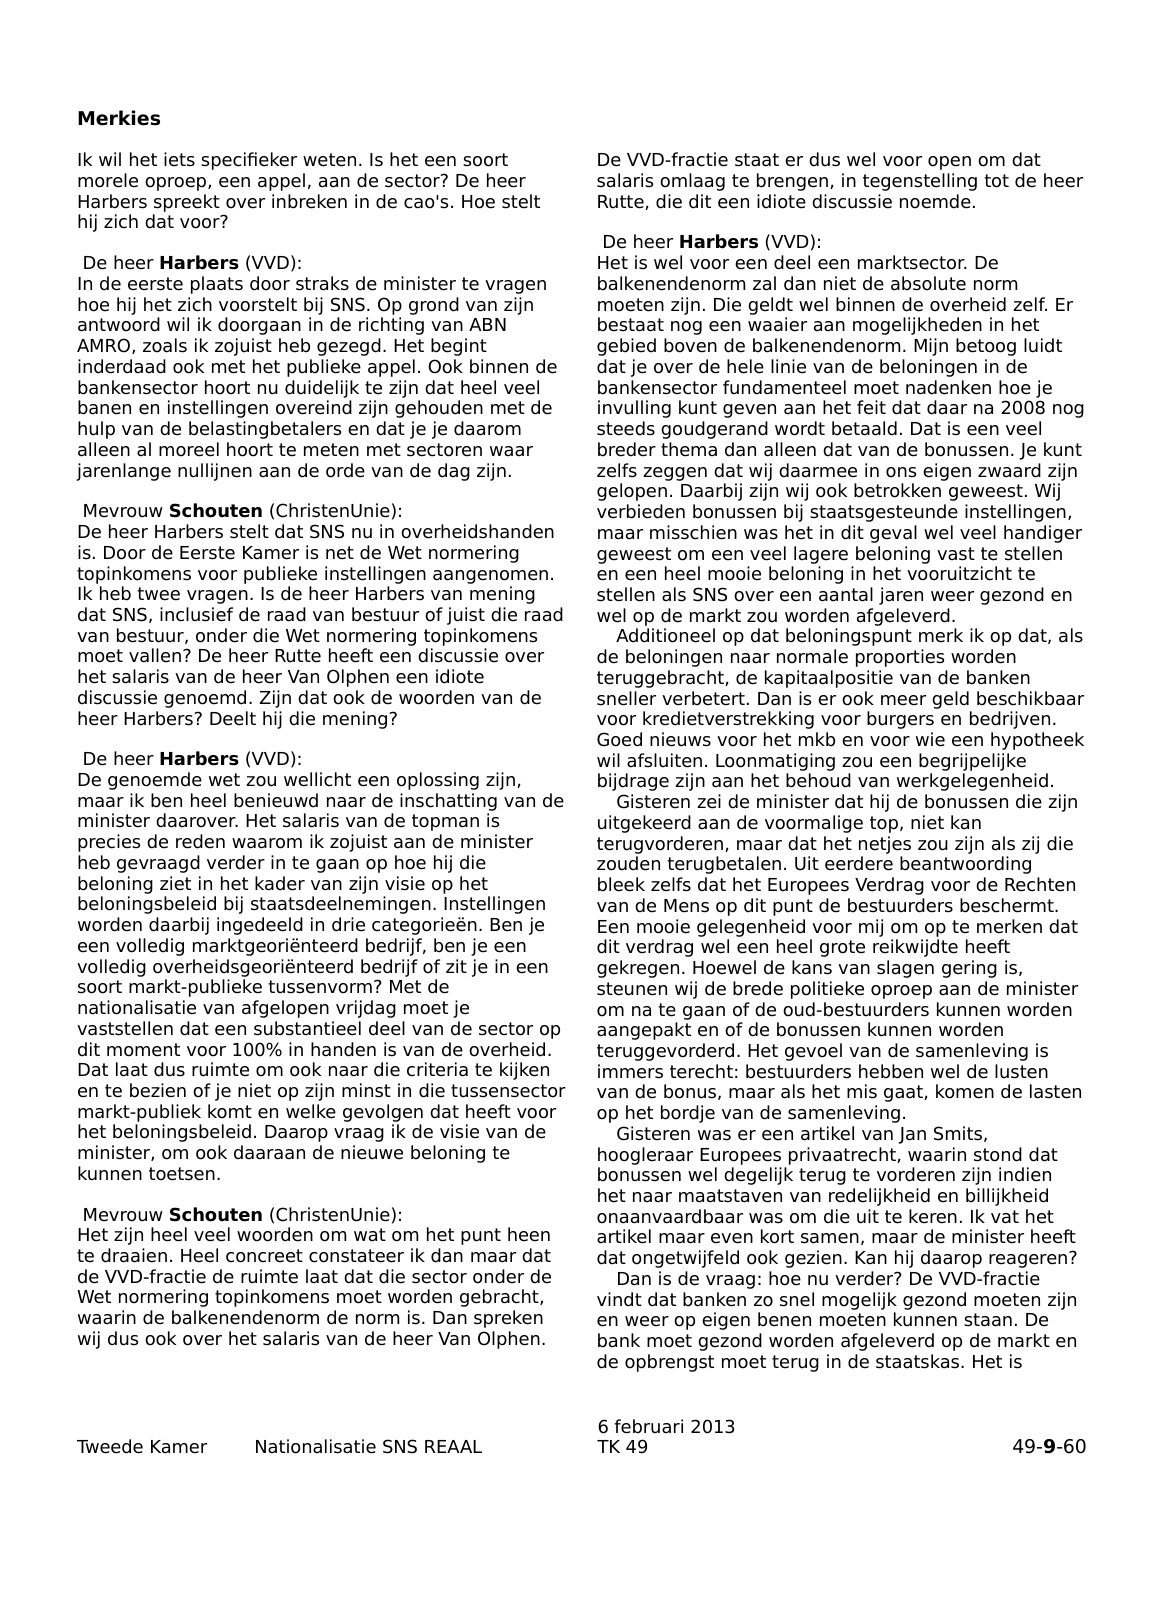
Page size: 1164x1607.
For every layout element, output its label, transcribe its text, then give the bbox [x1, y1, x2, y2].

text Het zijn heel veel woorden om wat om het punt heen te draaien. Heel concreet constateer ik dan maar dat de VVD-fractie de ruimte laat dat die sector onder de Wet normering topinkomens moet worden gebracht, waarin de balkenendenorm de norm is. Dan spreken wij dus ook over het salaris van de heer Van Olphen. [77, 1225, 567, 1349]
text De VVD-fractie staat er dus wel voor open om dat salaris omlaag te brengen, in tegenstelling tot de heer Rutte, die dit een idiote discussie noemde. [596, 150, 1087, 212]
text De heer Harbers stelt dat SNS nu in overheidshanden is. Door de Eerste Kamer is net de Wet normering topinkomens voor publieke instellingen aangenomen. Ik heb twee vragen. Is de heer Harbers van mening dat SNS, inclusief de raad van bestuur of juist die raad van bestuur, onder die Wet normering topinkomens moet vallen? De heer Rutte heeft een discussie over het salaris van de heer Van Olphen een idiote discussie genoemd. Zijn dat ook de woorden van de heer Harbers? Deelt hij die mening? [77, 522, 567, 729]
text De heer Harbers (VVD): [77, 749, 567, 770]
text Gisteren zei de minister dat hij de bonussen die zijn uitgekeerd aan de voormalige top, niet kan terugvorderen, maar dat het netjes zou zijn als zij die zouden terugbetalen. Uit eerdere beantwoording bleek zelfs dat het Europees Verdrag voor de Rechten van de Mens op dit punt de bestuurders beschermt. Een mooie gelegenheid voor mij om op te merken dat dit verdrag wel een heel grote reikwijdte heeft gekregen. Hoewel de kans van slagen gering is, steunen wij de brede politieke oproep aan de minister om na te gaan of de oud-bestuurders kunnen worden aangepakt en of de bonussen kunnen worden teruggevorderd. Het gevoel van de samenleving is immers terecht: bestuurders hebben wel de lusten van de bonus, maar als het mis gaat, komen de lasten op het bordje van de samenleving. [596, 792, 1087, 1124]
text De heer Harbers (VVD): [596, 232, 1087, 253]
text Dan is de vraag: hoe nu verder? De VVD-fractie vindt dat banken zo snel mogelijk gezond moeten zijn en weer op eigen benen moeten kunnen staan. De bank moet gezond worden afgeleverd op de markt en de opbrengst moet terug in de staatskas. Het is [596, 1269, 1087, 1372]
text Het is wel voor een deel een marktsector. De balkenendenorm zal dan niet de absolute norm moeten zijn. Die geldt wel binnen de overheid zelf. Er bestaat nog een waaier aan mogelijkheden in het gebied boven de balkenendenorm. Mijn betoog luidt dat je over de hele linie van de beloningen in de bankensector fundamenteel moet nadenken hoe je invulling kunt geven aan het feit dat daar na 2008 nog steeds goudgerand wordt betaald. Dat is een veel breder thema dan alleen dat van de bonussen. Je kunt zelfs zeggen dat wij daarmee in ons eigen zwaard zijn gelopen. Daarbij zijn wij ook betrokken geweest. Wij verbieden bonussen bij staatsgesteunde instellingen, maar misschien was het in dit geval wel veel handiger geweest om een veel lagere beloning vast te stellen en een heel mooie beloning in het vooruitzicht te stellen als SNS over een aantal jaren weer gezond en wel op de markt zou worden afgeleverd. [596, 253, 1087, 626]
text In de eerste plaats door straks de minister te vragen hoe hij het zich voorstelt bij SNS. Op grond van zijn antwoord wil ik doorgaan in de richting van ABN AMRO, zoals ik zojuist heb gezegd. Het begint inderdaad ook met het publieke appel. Ook binnen de bankensector hoort nu duidelijk te zijn dat heel veel banen en instellingen overeind zijn gehouden met de hulp van de belastingbetalers en dat je je daarom alleen al moreel hoort te meten met sectoren waar jarenlange nullijnen aan de orde van de dag zijn. [77, 274, 567, 481]
text De heer Harbers (VVD): [77, 253, 567, 274]
text Ik wil het iets specifieker weten. Is het een soort morele oproep, een appel, aan de sector? De heer Harbers spreekt over inbreken in de cao's. Hoe stelt hij zich dat voor? [77, 150, 567, 233]
text Additioneel op dat beloningspunt merk ik op dat, als de beloningen naar normale proporties worden teruggebracht, de kapitaalpositie van de banken sneller verbetert. Dan is er ook meer geld beschikbaar voor kredietverstrekking voor burgers en bedrijven. Goed nieuws voor het mkb en voor wie een hypotheek wil afsluiten. Loonmatiging zou een begrijpelijke bijdrage zijn aan het behoud van werkgelegenheid. [596, 626, 1087, 792]
text De genoemde wet zou wellicht een oplossing zijn, maar ik ben heel benieuwd naar de inschatting van de minister daarover. Het salaris van de topman is precies de reden waarom ik zojuist aan de minister heb gevraagd verder in te gaan op hoe hij die beloning ziet in het kader van zijn visie op het beloningsbeleid bij staatsdeelnemingen. Instellingen worden daarbij ingedeeld in drie categorieën. Ben je een volledig marktgeoriënteerd bedrijf, ben je een volledig overheidsgeoriënteerd bedrijf of zit je in een soort markt-publieke tussenvorm? Met de nationalisatie van afgelopen vrijdag moet je vaststellen dat een substantieel deel van de sector op dit moment voor 100% in handen is van de overheid. Dat laat dus ruimte om ook naar die criteria te kijken en te bezien of je niet op zijn minst in die tussensector markt-publiek komt en welke gevolgen dat heeft voor het beloningsbeleid. Daarop vraag ik de visie van de minister, om ook daaraan de nieuwe beloning te kunnen toetsen. [77, 770, 567, 1184]
text Mevrouw Schouten (ChristenUnie): [77, 1204, 567, 1225]
text Mevrouw Schouten (ChristenUnie): [77, 501, 567, 522]
text Gisteren was er een artikel van Jan Smits, hoogleraar Europees privaatrecht, waarin stond dat bonussen wel degelijk terug te vorderen zijn indien het naar maatstaven van redelijkheid en billijkheid onaanvaardbaar was om die uit te keren. Ik vat het artikel maar even kort samen, maar de minister heeft dat ongetwijfeld ook gezien. Kan hij daarop reageren? [596, 1124, 1087, 1269]
